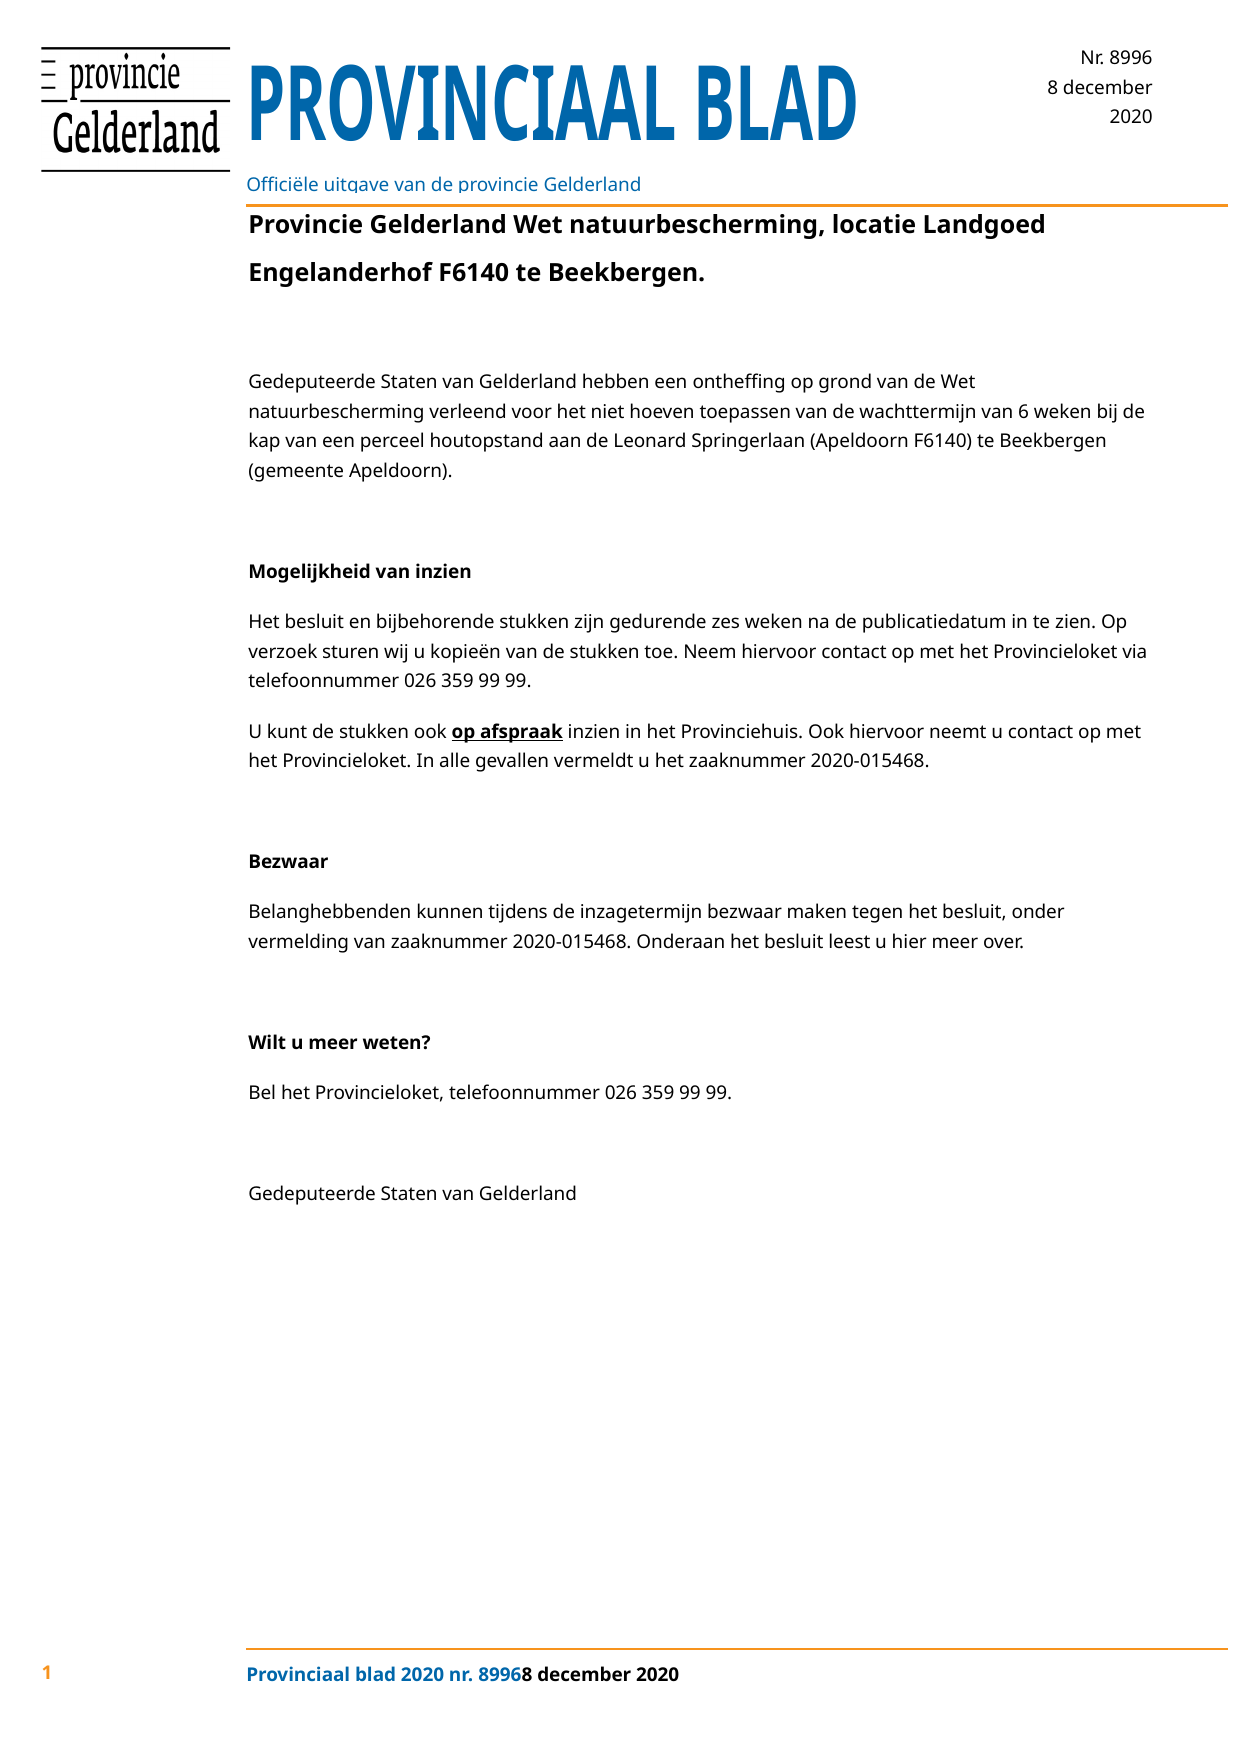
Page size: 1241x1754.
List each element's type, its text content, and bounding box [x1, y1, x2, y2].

text Mogelijkheid van inzien [248, 558, 1152, 584]
picture [41, 47, 231, 172]
text Het besluit en bijbehorende stukken zijn gedurende zes weken na de publicatiedatum in te zien. Op verzoek sturen wij u kopieën van de stukken toe. Neem hiervoor contact op met het Provincieloket via telefoonnummer 026 359 99 99. [248, 608, 1152, 693]
text Provincie Gelderland Wet natuurbescherming, locatie Landgoed Engelanderhof F6140 te Beekbergen. [248, 207, 1152, 288]
text Bezwaar [248, 848, 1152, 874]
text Gedeputeerde Staten van Gelderland [248, 1180, 1152, 1206]
text Belanghebbenden kunnen tijdens de inzagetermijn bezwaar maken tegen het besluit, onder vermelding van zaaknummer 2020-015468. Onderaan het besluit leest u hier meer over. [248, 899, 1152, 954]
text Wilt u meer weten? [248, 1029, 1152, 1055]
text U kunt de stukken ook op afspraak inzien in het Provinciehuis. Ook hiervoor neemt u contact op met het Provincieloket. In alle gevallen vermeldt u het zaaknummer 2020-015468. [248, 718, 1152, 773]
text Gedeputeerde Staten van Gelderland hebben een ontheffing op grond van de Wet natuurbescherming verleend voor het niet hoeven toepassen van de wachttermijn van 6 weken bij de kap van een perceel houtopstand aan de Leonard Springerlaan (Apeldoorn F6140) te Beekbergen (gemeente Apeldoorn). [248, 368, 1152, 483]
text Bel het Provincieloket, telefoonnummer 026 359 99 99. [248, 1079, 1152, 1105]
